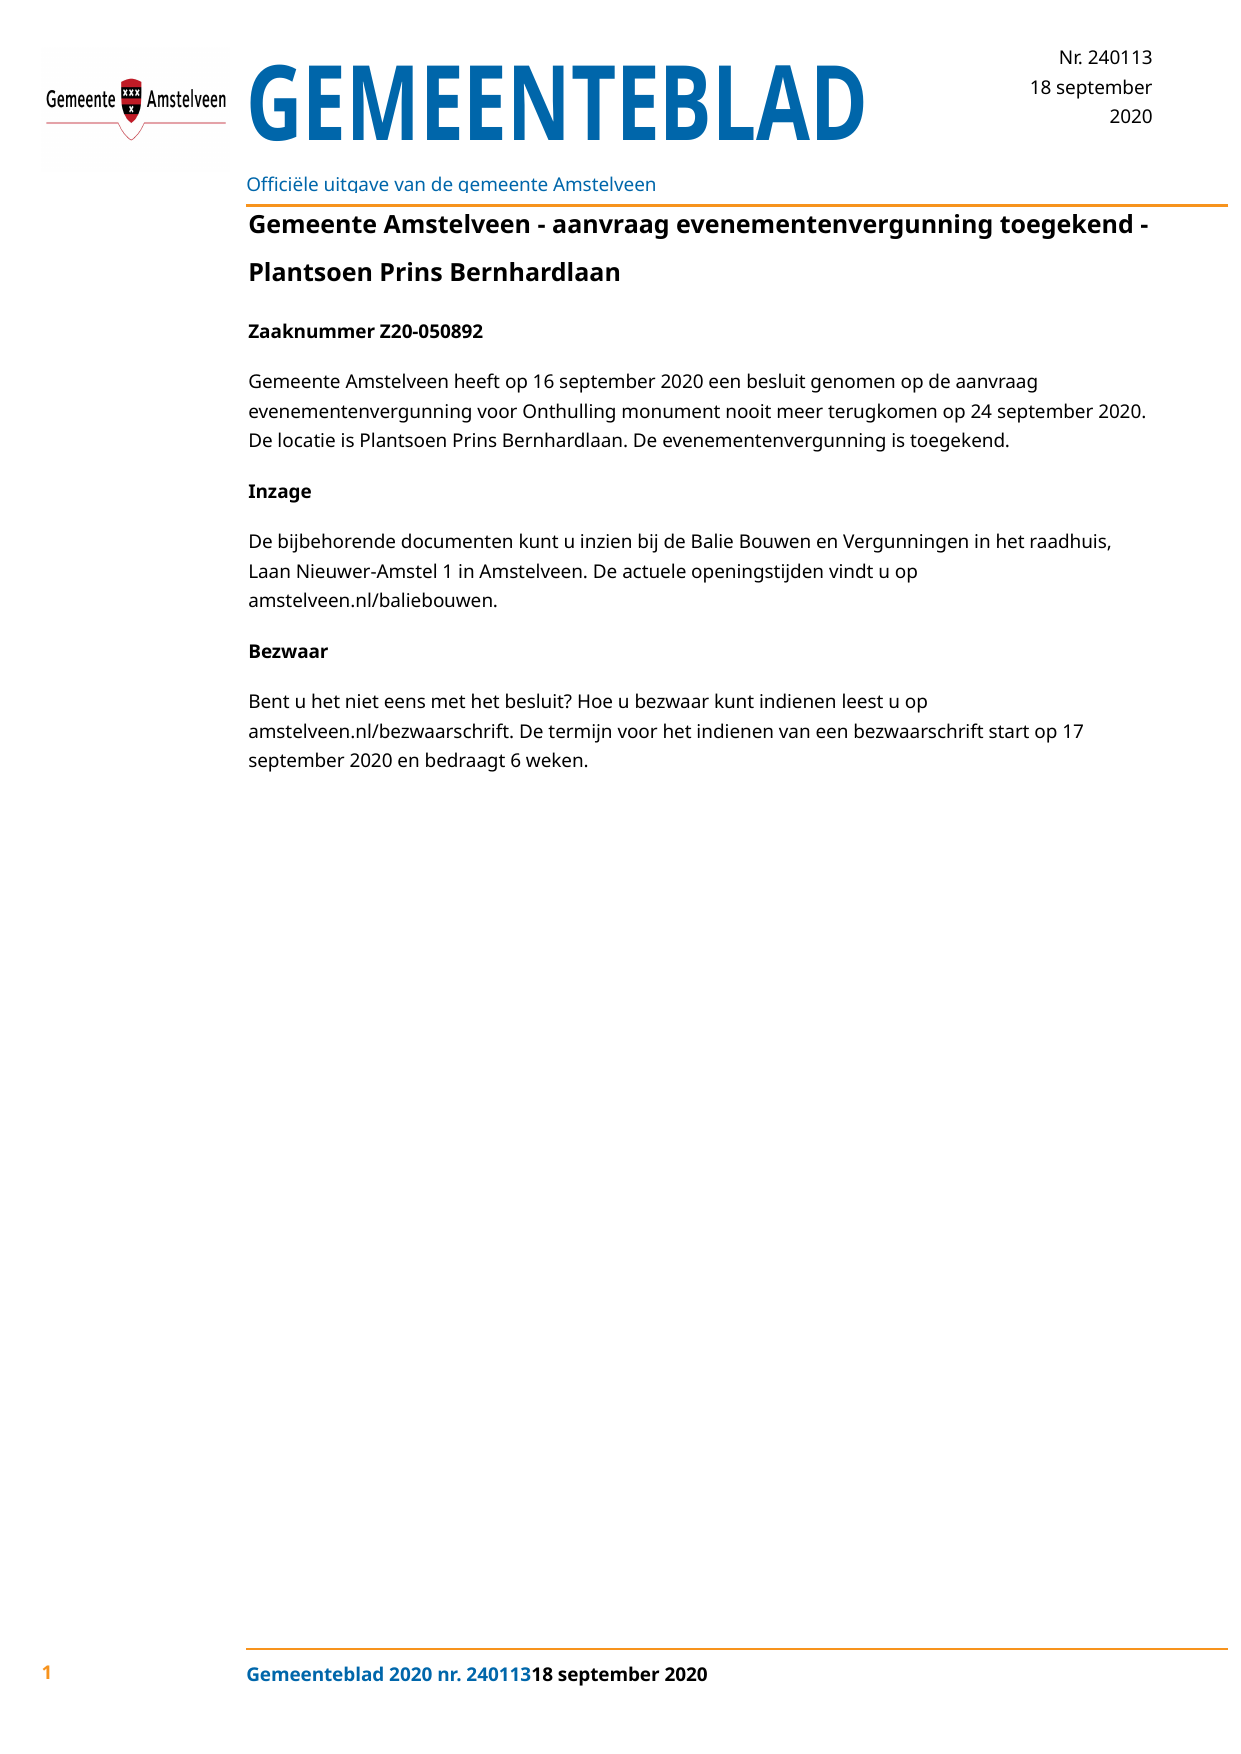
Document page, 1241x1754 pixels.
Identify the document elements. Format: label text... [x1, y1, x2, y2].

picture [41, 47, 231, 172]
text Gemeente Amstelveen heeft op 16 september 2020 een besluit genomen op de aanvraag evenementenvergunning voor Onthulling monument nooit meer terugkomen op 24 september 2020. De locatie is Plantsoen Prins Bernhardlaan. De evenementenvergunning is toegekend. [248, 368, 1152, 453]
text Bezwaar [248, 638, 1152, 664]
text Zaaknummer Z20-050892 [248, 318, 1152, 344]
text Inzage [248, 478, 1152, 504]
text Bent u het niet eens met het besluit? Hoe u bezwaar kunt indienen leest u op amstelveen.nl/bezwaarschrift. De termijn voor het indienen van een bezwaarschrift start op 17 september 2020 en bedraagt 6 weken. [248, 688, 1152, 773]
text Gemeente Amstelveen - aanvraag evenementenvergunning toegekend - Plantsoen Prins Bernhardlaan [248, 207, 1152, 288]
text De bijbehorende documenten kunt u inzien bij de Balie Bouwen en Vergunningen in het raadhuis, Laan Nieuwer-Amstel 1 in Amstelveen. De actuele openingstijden vindt u op amstelveen.nl/baliebouwen. [248, 528, 1152, 613]
